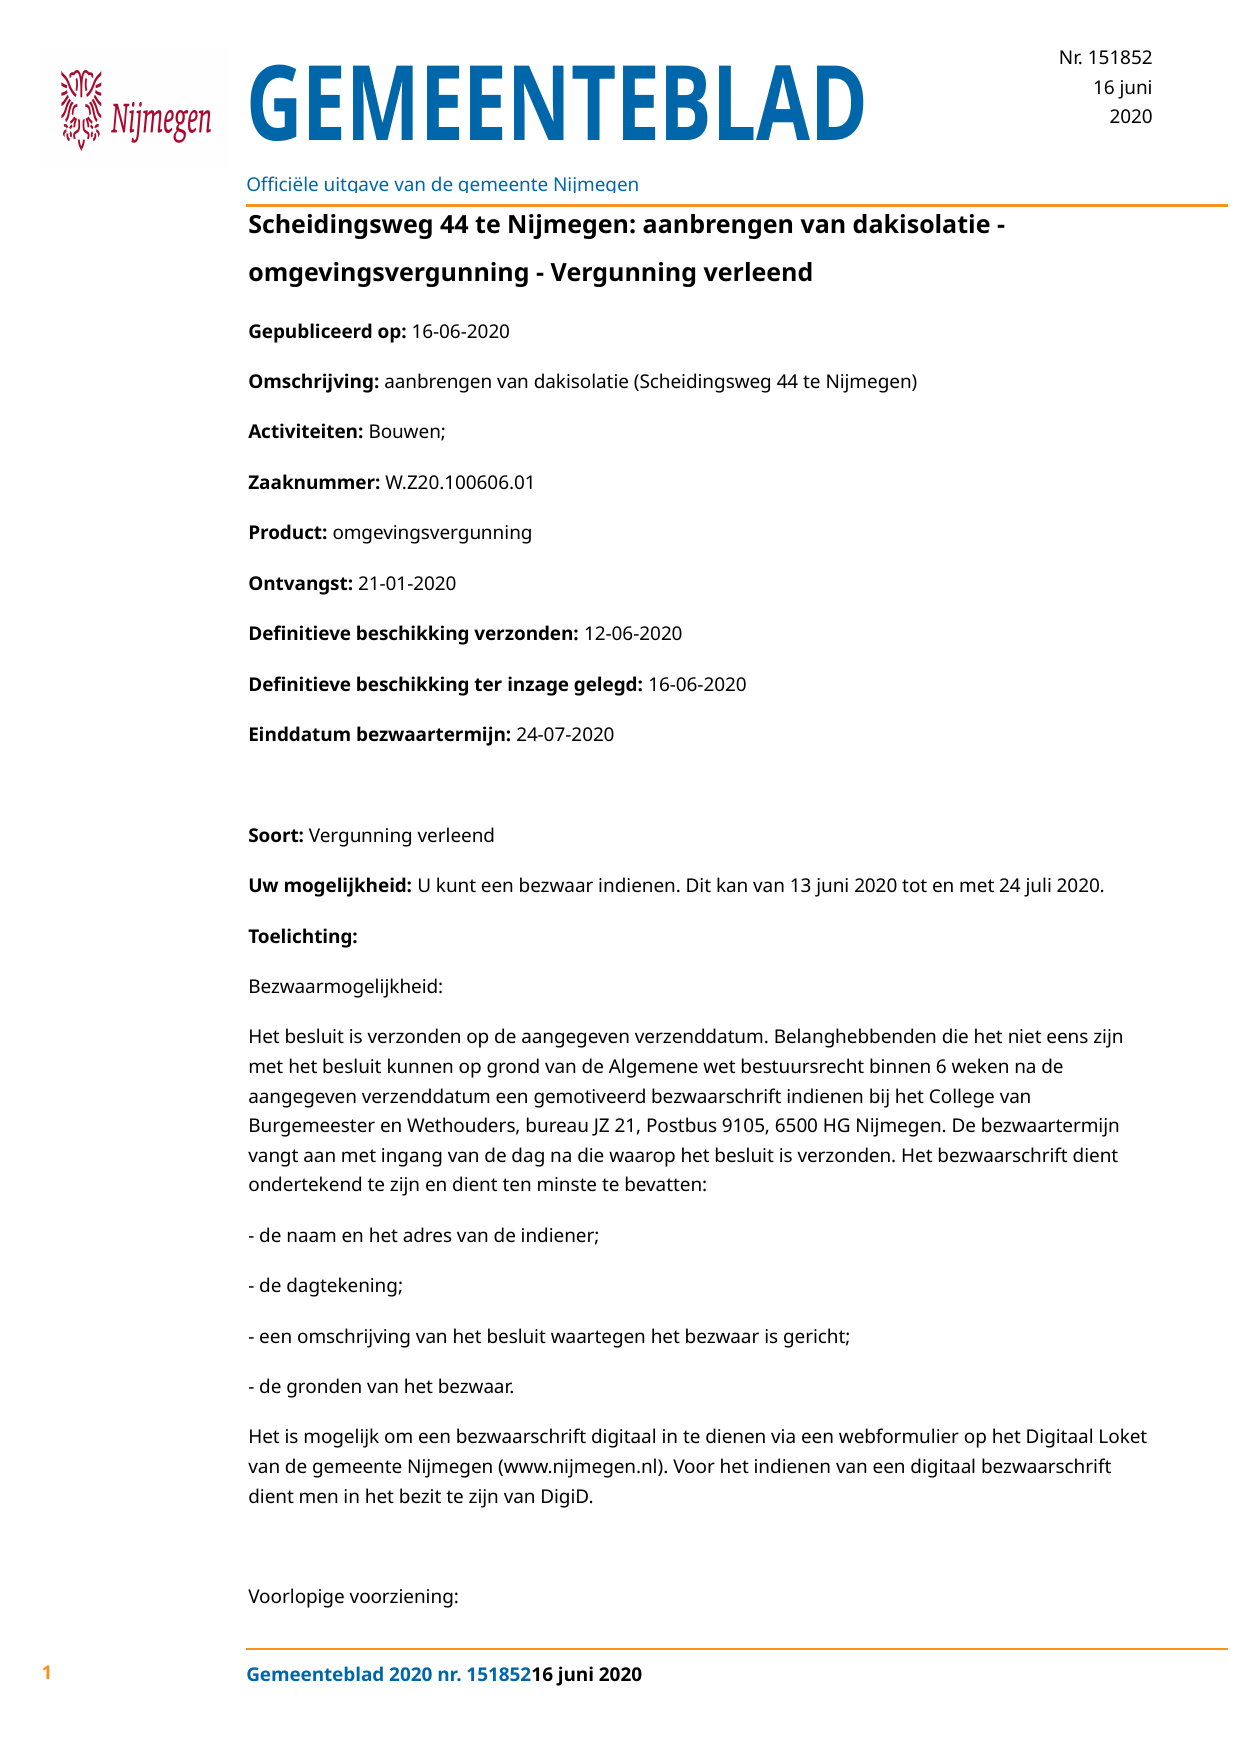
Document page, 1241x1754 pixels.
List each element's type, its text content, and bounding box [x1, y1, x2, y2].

text Toelichting: [248, 923, 1152, 949]
text Bezwaarmogelijkheid: [248, 973, 1152, 999]
text Definitieve beschikking ter inzage gelegd: 16-06-2020 [248, 671, 1152, 697]
text Omschrijving: aanbrengen van dakisolatie (Scheidingsweg 44 te Nijmegen) [248, 368, 1152, 394]
text Het besluit is verzonden op de aangegeven verzenddatum. Belanghebbenden die het niet eens zijn met het besluit kunnen op grond van de Algemene wet bestuursrecht binnen 6 weken na de aangegeven verzenddatum een gemotiveerd bezwaarschrift indienen bij het College van Burgemeester en Wethouders, bureau JZ 21, Postbus 9105, 6500 HG Nijmegen. De bezwaartermijn vangt aan met ingang van de dag na die waarop het besluit is verzonden. Het bezwaarschrift dient ondertekend te zijn en dient ten minste te bevatten: [248, 1024, 1152, 1197]
text Zaaknummer: W.Z20.100606.01 [248, 469, 1152, 495]
text Het is mogelijk om een bezwaarschrift digitaal in te dienen via een webformulier op het Digitaal Loket van de gemeente Nijmegen (www.nijmegen.nl). Voor het indienen van een digitaal bezwaarschrift dient men in het bezit te zijn van DigiD. [248, 1424, 1152, 1509]
text Einddatum bezwaartermijn: 24-07-2020 [248, 721, 1152, 747]
text Voorlopige voorziening: [248, 1584, 1152, 1609]
text Ontvangst: 21-01-2020 [248, 570, 1152, 596]
text Definitieve beschikking verzonden: 12-06-2020 [248, 620, 1152, 646]
text - de gronden van het bezwaar. [248, 1373, 1152, 1399]
text - de naam en het adres van de indiener; [248, 1222, 1152, 1248]
text - de dagtekening; [248, 1272, 1152, 1298]
picture [41, 47, 231, 172]
text Soort: Vergunning verleend [248, 822, 1152, 848]
text Activiteiten: Bouwen; [248, 419, 1152, 444]
text Scheidingsweg 44 te Nijmegen: aanbrengen van dakisolatie - omgevingsvergunning - Vergunning verleend [248, 207, 1152, 288]
text - een omschrijving van het besluit waartegen het bezwaar is gericht; [248, 1323, 1152, 1349]
text Gepubliceerd op: 16-06-2020 [248, 318, 1152, 344]
text Product: omgevingsvergunning [248, 519, 1152, 545]
text Uw mogelijkheid: U kunt een bezwaar indienen. Dit kan van 13 juni 2020 tot en met 24 juli 2020. [248, 872, 1152, 898]
